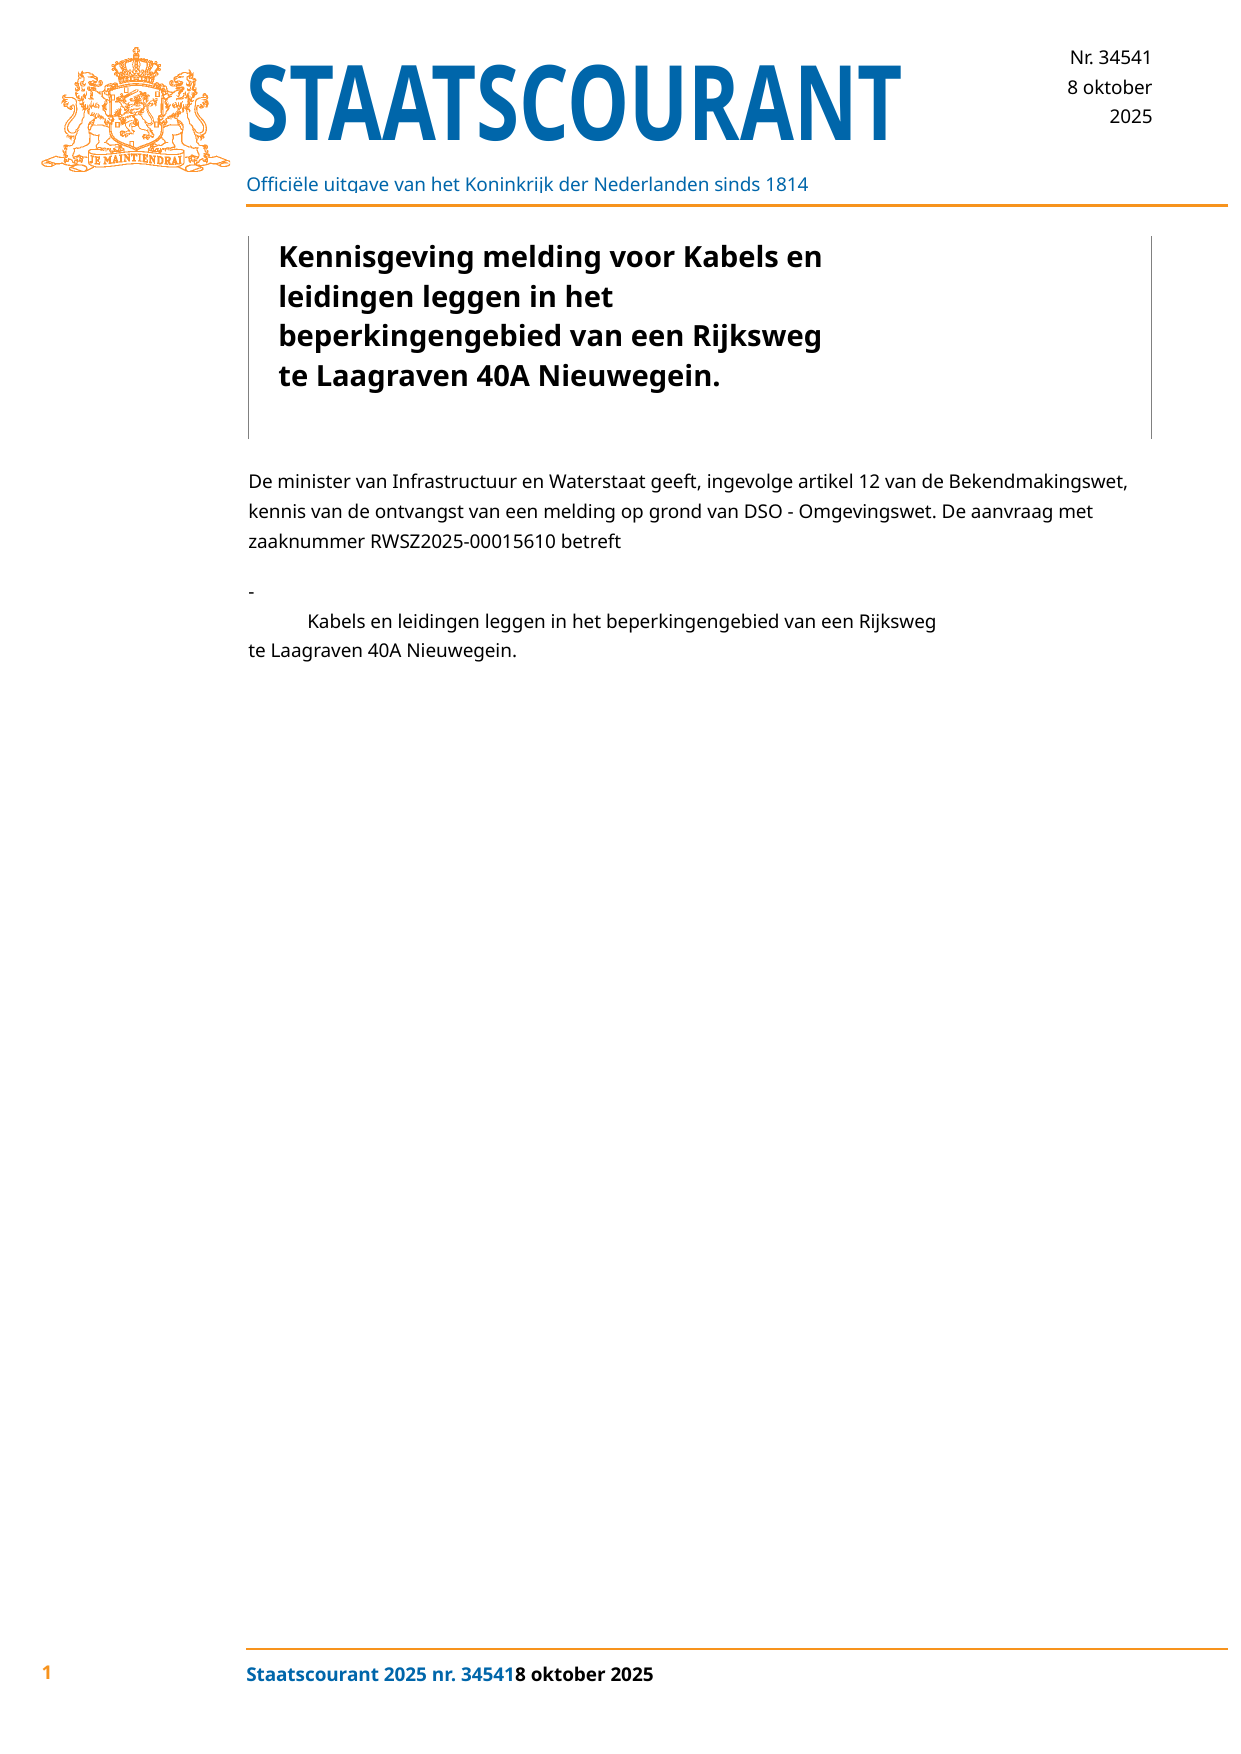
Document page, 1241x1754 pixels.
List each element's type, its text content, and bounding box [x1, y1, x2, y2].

table_header [1090, 236, 1151, 413]
picture [41, 47, 231, 172]
table_header [850, 236, 912, 413]
text De minister van Infrastructuur en Waterstaat geeft, ingevolge artikel 12 van de Bekendmakingswet, kennis van de ontvangst van een melding op grond van DSO - Omgevingswet. De aanvraag met zaaknummer RWSZ2025-00015610 betreft [248, 469, 1152, 553]
picture [912, 236, 1090, 414]
table_header Kennisgeving melding voor Kabels en leidingen leggen in het beperkingengebied van een Rijksweg te Laagraven 40A Nieuwegein. [249, 236, 850, 439]
text te Laagraven 40A Nieuwegein. [248, 637, 1152, 663]
list Kabels en leidingen leggen in het beperkingengebied van een Rijksweg [248, 608, 1152, 633]
table_header [850, 414, 1151, 439]
